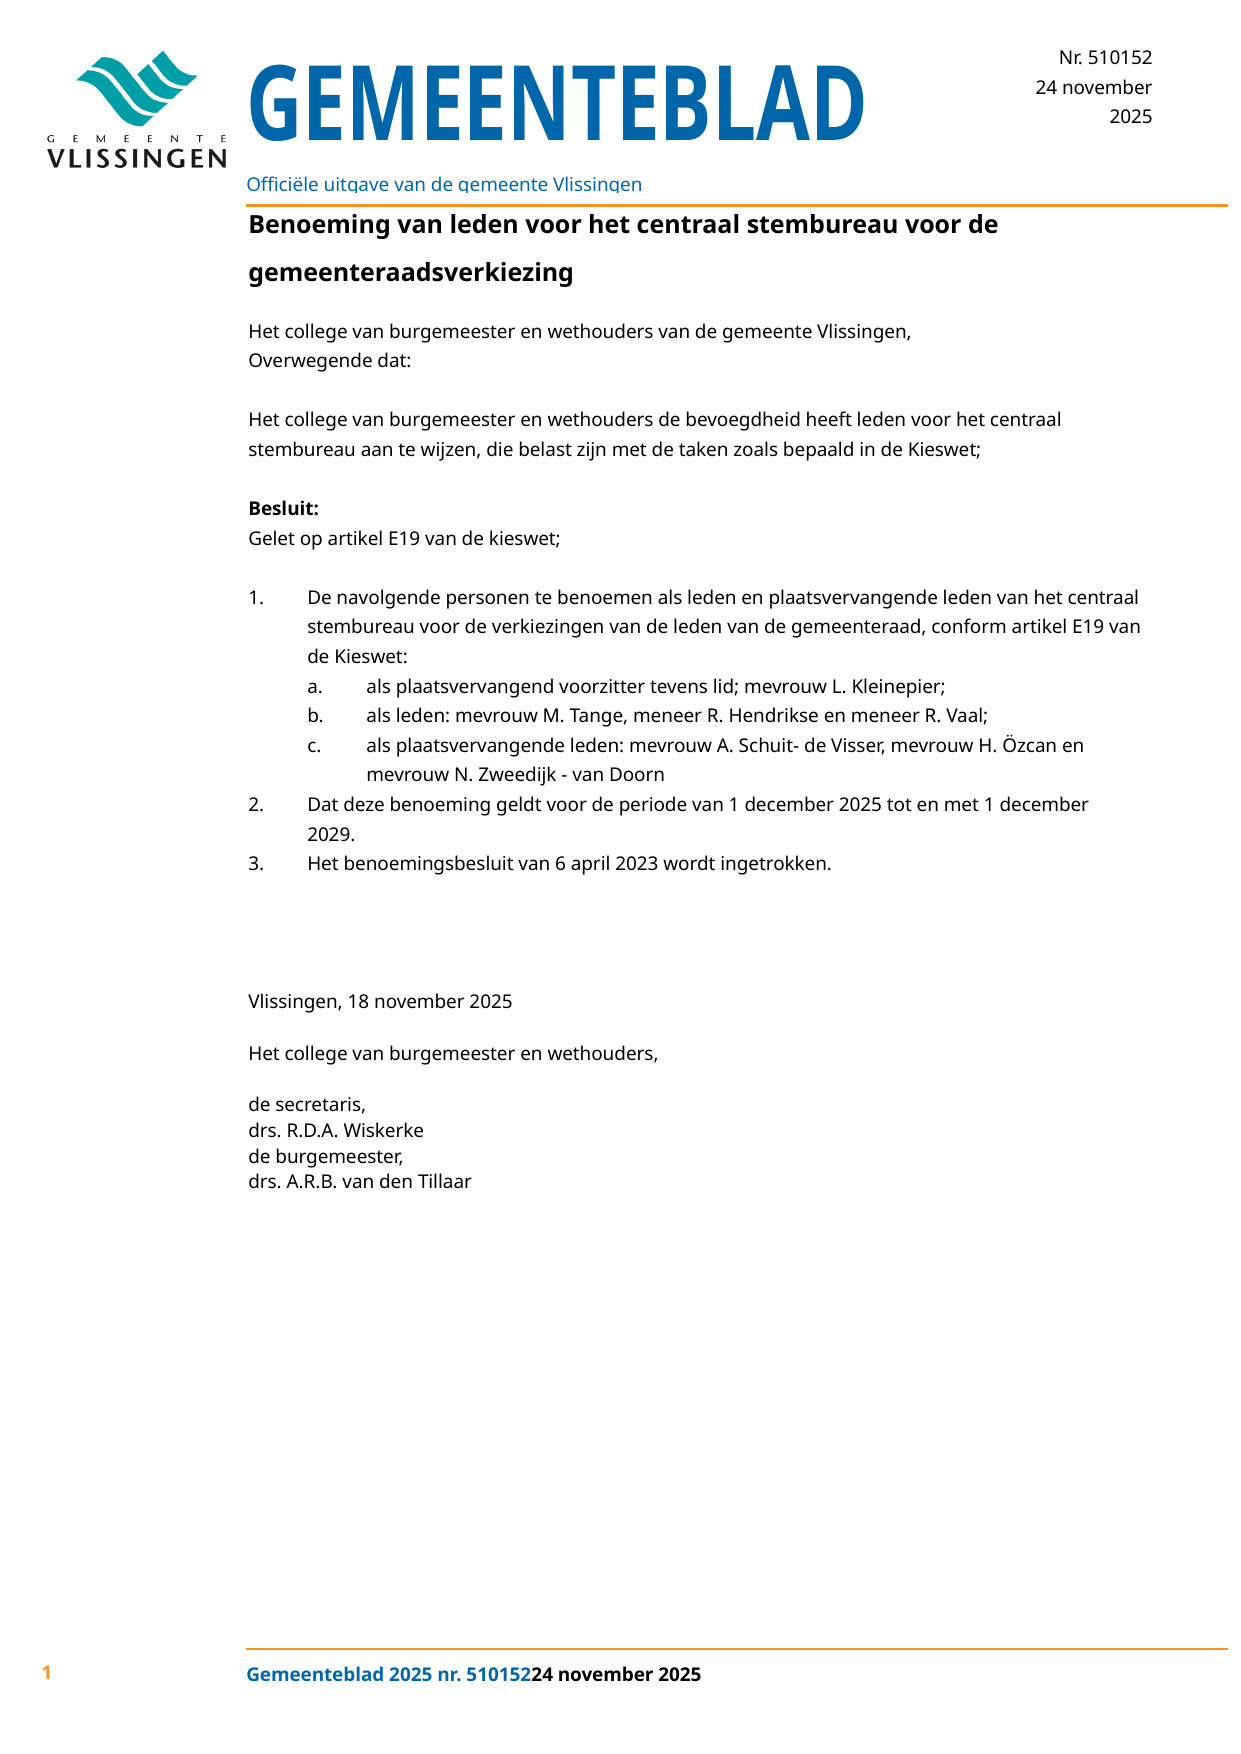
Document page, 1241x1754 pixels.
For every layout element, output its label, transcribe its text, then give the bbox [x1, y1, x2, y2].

list Dat deze benoeming geldt voor de periode van 1 december 2025 tot en met 1 december 2029. [248, 791, 1152, 847]
text Gelet op artikel E19 van de kieswet; [248, 525, 1152, 551]
text Het college van burgemeester en wethouders de bevoegdheid heeft leden voor het centraal stembureau aan te wijzen, die belast zijn met de taken zoals bepaald in de Kieswet; [248, 407, 1152, 462]
text Het college van burgemeester en wethouders, [248, 1040, 1152, 1066]
text Benoeming van leden voor het centraal stembureau voor de gemeenteraadsverkiezing [248, 207, 1152, 288]
text Vlissingen, 18 november 2025 [248, 988, 1152, 1014]
list Het benoemingsbesluit van 6 april 2023 wordt ingetrokken. [248, 850, 1152, 876]
list De navolgende personen te benoemen als leden en plaatsvervangende leden van het centraal stembureau voor de verkiezingen van de leden van de gemeenteraad, conform artikel E19 van de Kieswet: [248, 584, 1152, 669]
text Het college van burgemeester en wethouders van de gemeente Vlissingen, [248, 318, 1152, 344]
picture [41, 47, 231, 172]
list als plaatsvervangend voorzitter tevens lid; mevrouw L. Kleinepier; [307, 673, 1152, 699]
text Overwegende dat: [248, 347, 1152, 373]
text drs. A.R.B. van den Tillaar [248, 1168, 1152, 1194]
list als leden: mevrouw M. Tange, meneer R. Hendrikse en meneer R. Vaal; [307, 702, 1152, 728]
text Besluit: [248, 495, 1152, 521]
text de burgemeester, [248, 1143, 1152, 1168]
text de secretaris, [248, 1091, 1152, 1117]
text drs. R.D.A. Wiskerke [248, 1117, 1152, 1143]
list als plaatsvervangende leden: mevrouw A. Schuit- de Visser, mevrouw H. Özcan en mevrouw N. Zweedijk - van Doorn [307, 732, 1152, 787]
